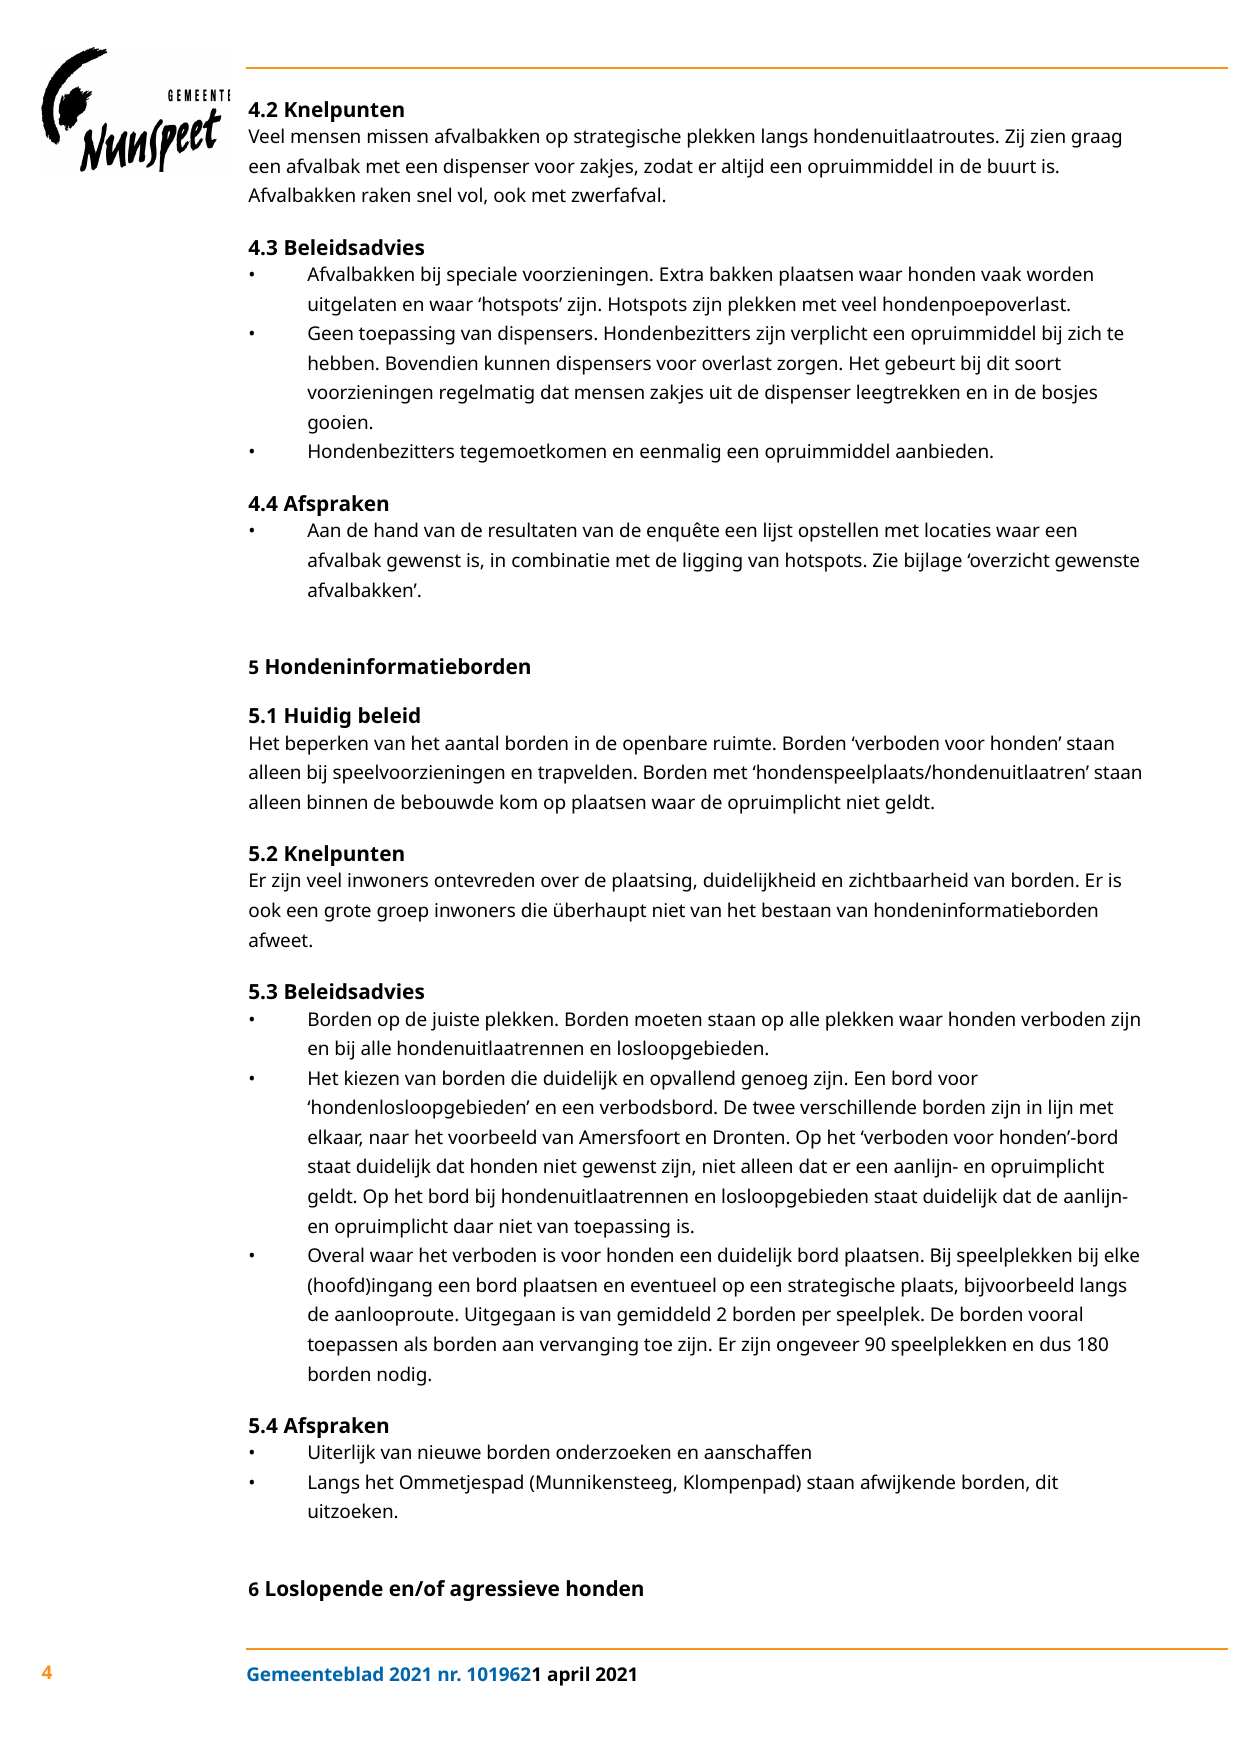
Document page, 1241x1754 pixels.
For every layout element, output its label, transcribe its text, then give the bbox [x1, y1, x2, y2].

text 4.4 Afspraken [248, 489, 1152, 518]
text Er zijn veel inwoners ontevreden over de plaatsing, duidelijkheid en zichtbaarheid van borden. Er is ook een grote groep inwoners die überhaupt niet van het bestaan van hondeninformatieborden afweet. [248, 868, 1152, 953]
text 6 Loslopende en/of agressieve honden [248, 1574, 1152, 1602]
text Het beperken van het aantal borden in de openbare ruimte. Borden ‘verboden voor honden’ staan alleen bij speelvoorzieningen en trapvelden. Borden met ‘hondenspeelplaats/hondenuitlaatren’ staan alleen binnen de bebouwde kom op plaatsen waar de opruimplicht niet geldt. [248, 730, 1152, 814]
list Geen toepassing van dispensers. Hondenbezitters zijn verplicht een opruimmiddel bij zich te hebben. Bovendien kunnen dispensers voor overlast zorgen. Het gebeurt bij dit soort voorzieningen regelmatig dat mensen zakjes uit de dispenser leegtrekken en in de bosjes gooien. [248, 320, 1152, 435]
list Afvalbakken bij speciale voorzieningen. Extra bakken plaatsen waar honden vaak worden uitgelaten en waar ‘hotspots’ zijn. Hotspots zijn plekken met veel hondenpoepoverlast. [248, 261, 1152, 317]
list Hondenbezitters tegemoetkomen en eenmalig een opruimmiddel aanbieden. [248, 439, 1152, 464]
list Uiterlijk van nieuwe borden onderzoeken en aanschaffen [248, 1439, 1152, 1465]
text 5.3 Beleidsadvies [248, 977, 1152, 1006]
text 4.2 Knelpunten [248, 95, 1152, 123]
text 5.4 Afspraken [248, 1411, 1152, 1439]
picture [41, 47, 231, 172]
list Borden op de juiste plekken. Borden moeten staan op alle plekken waar honden verboden zijn en bij alle hondenuitlaatrennen en losloopgebieden. [248, 1006, 1152, 1061]
list Aan de hand van de resultaten van de enquête een lijst opstellen met locaties waar een afvalbak gewenst is, in combinatie met de ligging van hotspots. Zie bijlage ‘overzicht gewenste afvalbakken’. [248, 518, 1152, 602]
text 5.1 Huidig beleid [248, 701, 1152, 730]
list Overal waar het verboden is voor honden een duidelijk bord plaatsen. Bij speelplekken bij elke (hoofd)ingang een bord plaatsen en eventueel op een strategische plaats, bijvoorbeeld langs de aanlooproute. Uitgegaan is van gemiddeld 2 borden per speelplek. De borden vooral toepassen als borden aan vervanging toe zijn. Er zijn ongeveer 90 speelplekken en dus 180 borden nodig. [248, 1242, 1152, 1386]
text 5 Hondeninformatieborden [248, 652, 1152, 680]
text 4.3 Beleidsadvies [248, 233, 1152, 261]
text 5.2 Knelpunten [248, 839, 1152, 868]
text Veel mensen missen afvalbakken op strategische plekken langs hondenuitlaatroutes. Zij zien graag een afvalbak met een dispenser voor zakjes, zodat er altijd een opruimmiddel in de buurt is. Afvalbakken raken snel vol, ook met zwerfafval. [248, 123, 1152, 208]
list Het kiezen van borden die duidelijk en opvallend genoeg zijn. Een bord voor ‘hondenlosloopgebieden’ en een verbodsbord. De twee verschillende borden zijn in lijn met elkaar, naar het voorbeeld van Amersfoort en Dronten. Op het ‘verboden voor honden’-bord staat duidelijk dat honden niet gewenst zijn, niet alleen dat er een aanlijn- en opruimplicht geldt. Op het bord bij hondenuitlaatrennen en losloopgebieden staat duidelijk dat de aanlijn- en opruimplicht daar niet van toepassing is. [248, 1065, 1152, 1238]
list Langs het Ommetjespad (Munnikensteeg, Klompenpad) staan afwijkende borden, dit uitzoeken. [248, 1469, 1152, 1524]
